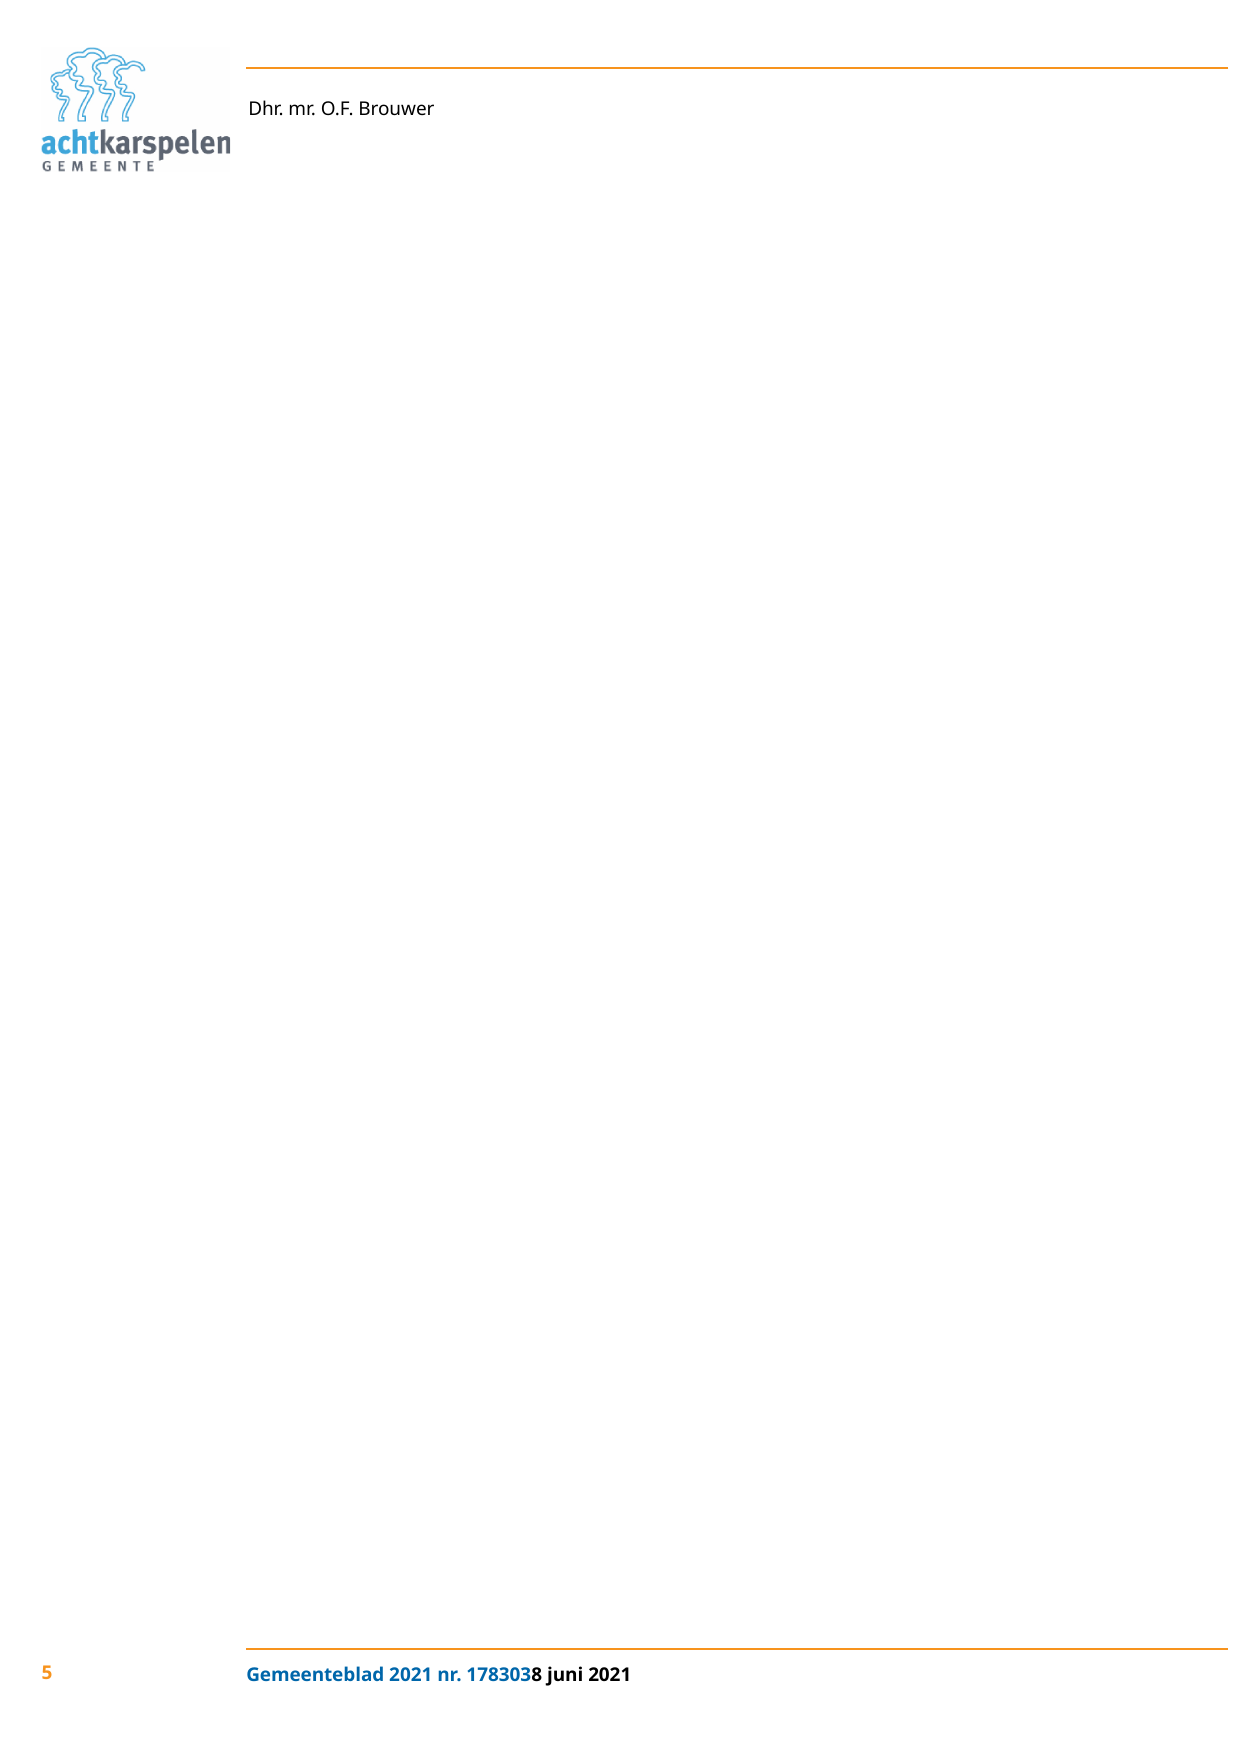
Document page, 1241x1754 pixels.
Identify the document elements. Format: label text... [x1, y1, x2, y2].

picture [41, 47, 231, 172]
text Dhr. mr. O.F. Brouwer [248, 95, 1152, 121]
